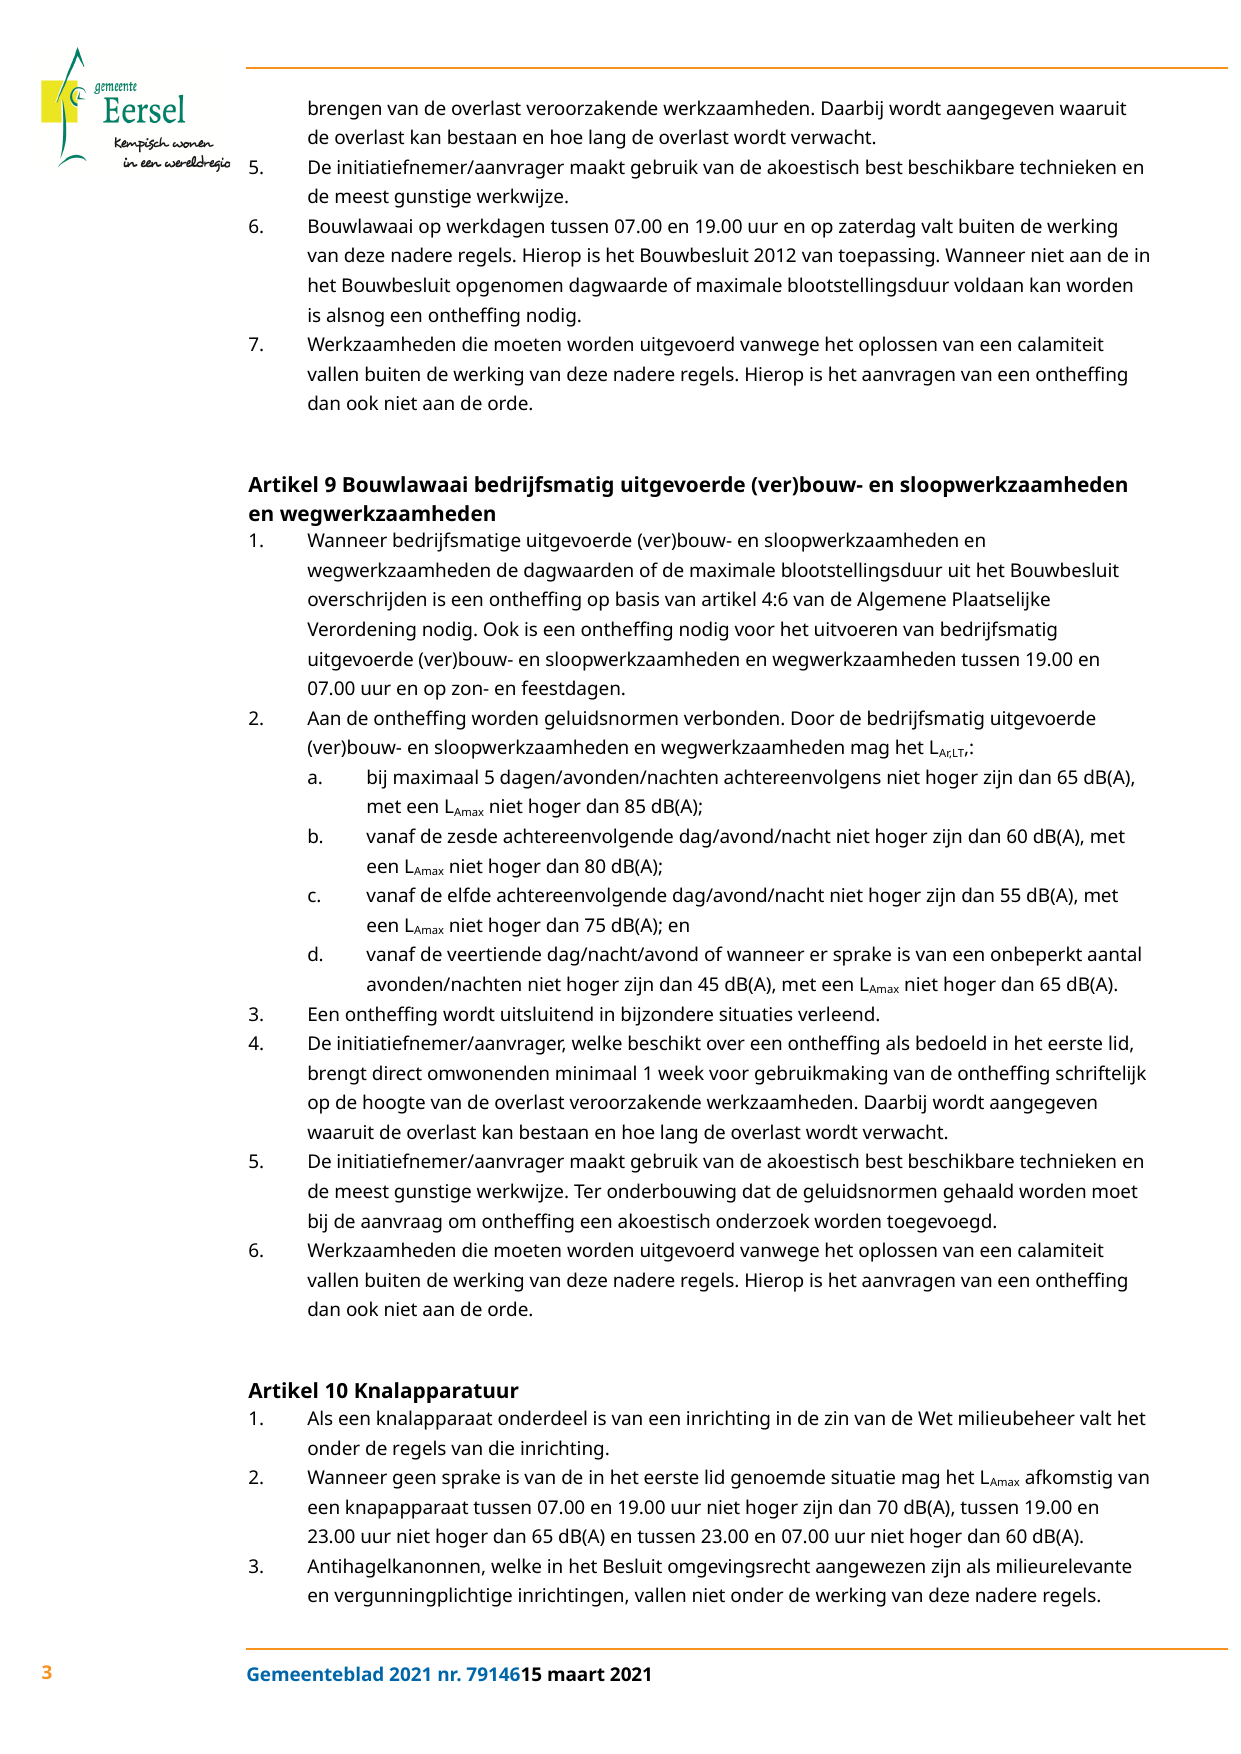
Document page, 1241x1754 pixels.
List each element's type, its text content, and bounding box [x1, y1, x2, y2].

list De initiatiefnemer/aanvrager, welke beschikt over een ontheffing als bedoeld in het eerste lid, brengt direct omwonenden minimaal 1 week voor gebruikmaking van de ontheffing schriftelijk op de hoogte van de overlast veroorzakende werkzaamheden. Daarbij wordt aangegeven waaruit de overlast kan bestaan en hoe lang de overlast wordt verwacht. [248, 1030, 1152, 1145]
list Als een knalapparaat onderdeel is van een inrichting in de zin van de Wet milieubeheer valt het onder de regels van die inrichting. [248, 1405, 1152, 1460]
list Bouwlawaai op werkdagen tussen 07.00 en 19.00 uur en op zaterdag valt buiten de werking van deze nadere regels. Hierop is het Bouwbesluit 2012 van toepassing. Wanneer niet aan de in het Bouwbesluit opgenomen dagwaarde of maximale blootstellingsduur voldaan kan worden is alsnog een ontheffing nodig. [248, 213, 1152, 328]
list vanaf de elfde achtereenvolgende dag/avond/nacht niet hoger zijn dan 55 dB(A), met een LAmax niet hoger dan 75 dB(A); en [307, 882, 1152, 938]
list bij maximaal 5 dagen/avonden/nachten achtereenvolgens niet hoger zijn dan 65 dB(A), met een LAmax niet hoger dan 85 dB(A); [307, 764, 1152, 819]
list brengen van de overlast veroorzakende werkzaamheden. Daarbij wordt aangegeven waaruit de overlast kan bestaan en hoe lang de overlast wordt verwacht. [248, 95, 1152, 150]
list Wanneer geen sprake is van de in het eerste lid genoemde situatie mag het LAmax afkomstig van een knapapparaat tussen 07.00 en 19.00 uur niet hoger zijn dan 70 dB(A), tussen 19.00 en 23.00 uur niet hoger dan 65 dB(A) en tussen 23.00 en 07.00 uur niet hoger dan 60 dB(A). [248, 1464, 1152, 1549]
list Antihagelkanonnen, welke in het Besluit omgevingsrecht aangewezen zijn als milieurelevante en vergunningplichtige inrichtingen, vallen niet onder de werking van deze nadere regels. [248, 1553, 1152, 1608]
text Artikel 9 Bouwlawaai bedrijfsmatig uitgevoerde (ver)bouw- en sloopwerkzaamheden en wegwerkzaamheden [248, 471, 1152, 527]
list Wanneer bedrijfsmatige uitgevoerde (ver)bouw- en sloopwerkzaamheden en wegwerkzaamheden de dagwaarden of de maximale blootstellingsduur uit het Bouwbesluit overschrijden is een ontheffing op basis van artikel 4:6 van de Algemene Plaatselijke Verordening nodig. Ook is een ontheffing nodig voor het uitvoeren van bedrijfsmatig uitgevoerde (ver)bouw- en sloopwerkzaamheden en wegwerkzaamheden tussen 19.00 en 07.00 uur en op zon- en feestdagen. [248, 527, 1152, 701]
list Werkzaamheden die moeten worden uitgevoerd vanwege het oplossen van een calamiteit vallen buiten de werking van deze nadere regels. Hierop is het aanvragen van een ontheffing dan ook niet aan de orde. [248, 1237, 1152, 1322]
list vanaf de veertiende dag/nacht/avond of wanneer er sprake is van een onbeperkt aantal avonden/nachten niet hoger zijn dan 45 dB(A), met een LAmax niet hoger dan 65 dB(A). [307, 942, 1152, 997]
list De initiatiefnemer/aanvrager maakt gebruik van de akoestisch best beschikbare technieken en de meest gunstige werkwijze. [248, 154, 1152, 209]
list Werkzaamheden die moeten worden uitgevoerd vanwege het oplossen van een calamiteit vallen buiten de werking van deze nadere regels. Hierop is het aanvragen van een ontheffing dan ook niet aan de orde. [248, 331, 1152, 416]
list Een ontheffing wordt uitsluitend in bijzondere situaties verleend. [248, 1001, 1152, 1027]
list vanaf de zesde achtereenvolgende dag/avond/nacht niet hoger zijn dan 60 dB(A), met een LAmax niet hoger dan 80 dB(A); [307, 823, 1152, 879]
text Artikel 10 Knalapparatuur [248, 1377, 1152, 1405]
list De initiatiefnemer/aanvrager maakt gebruik van de akoestisch best beschikbare technieken en de meest gunstige werkwijze. Ter onderbouwing dat de geluidsnormen gehaald worden moet bij de aanvraag om ontheffing een akoestisch onderzoek worden toegevoegd. [248, 1149, 1152, 1234]
list Aan de ontheffing worden geluidsnormen verbonden. Door de bedrijfsmatig uitgevoerde (ver)bouw- en sloopwerkzaamheden en wegwerkzaamheden mag het LAr,LT,: [248, 705, 1152, 760]
picture [41, 47, 231, 172]
